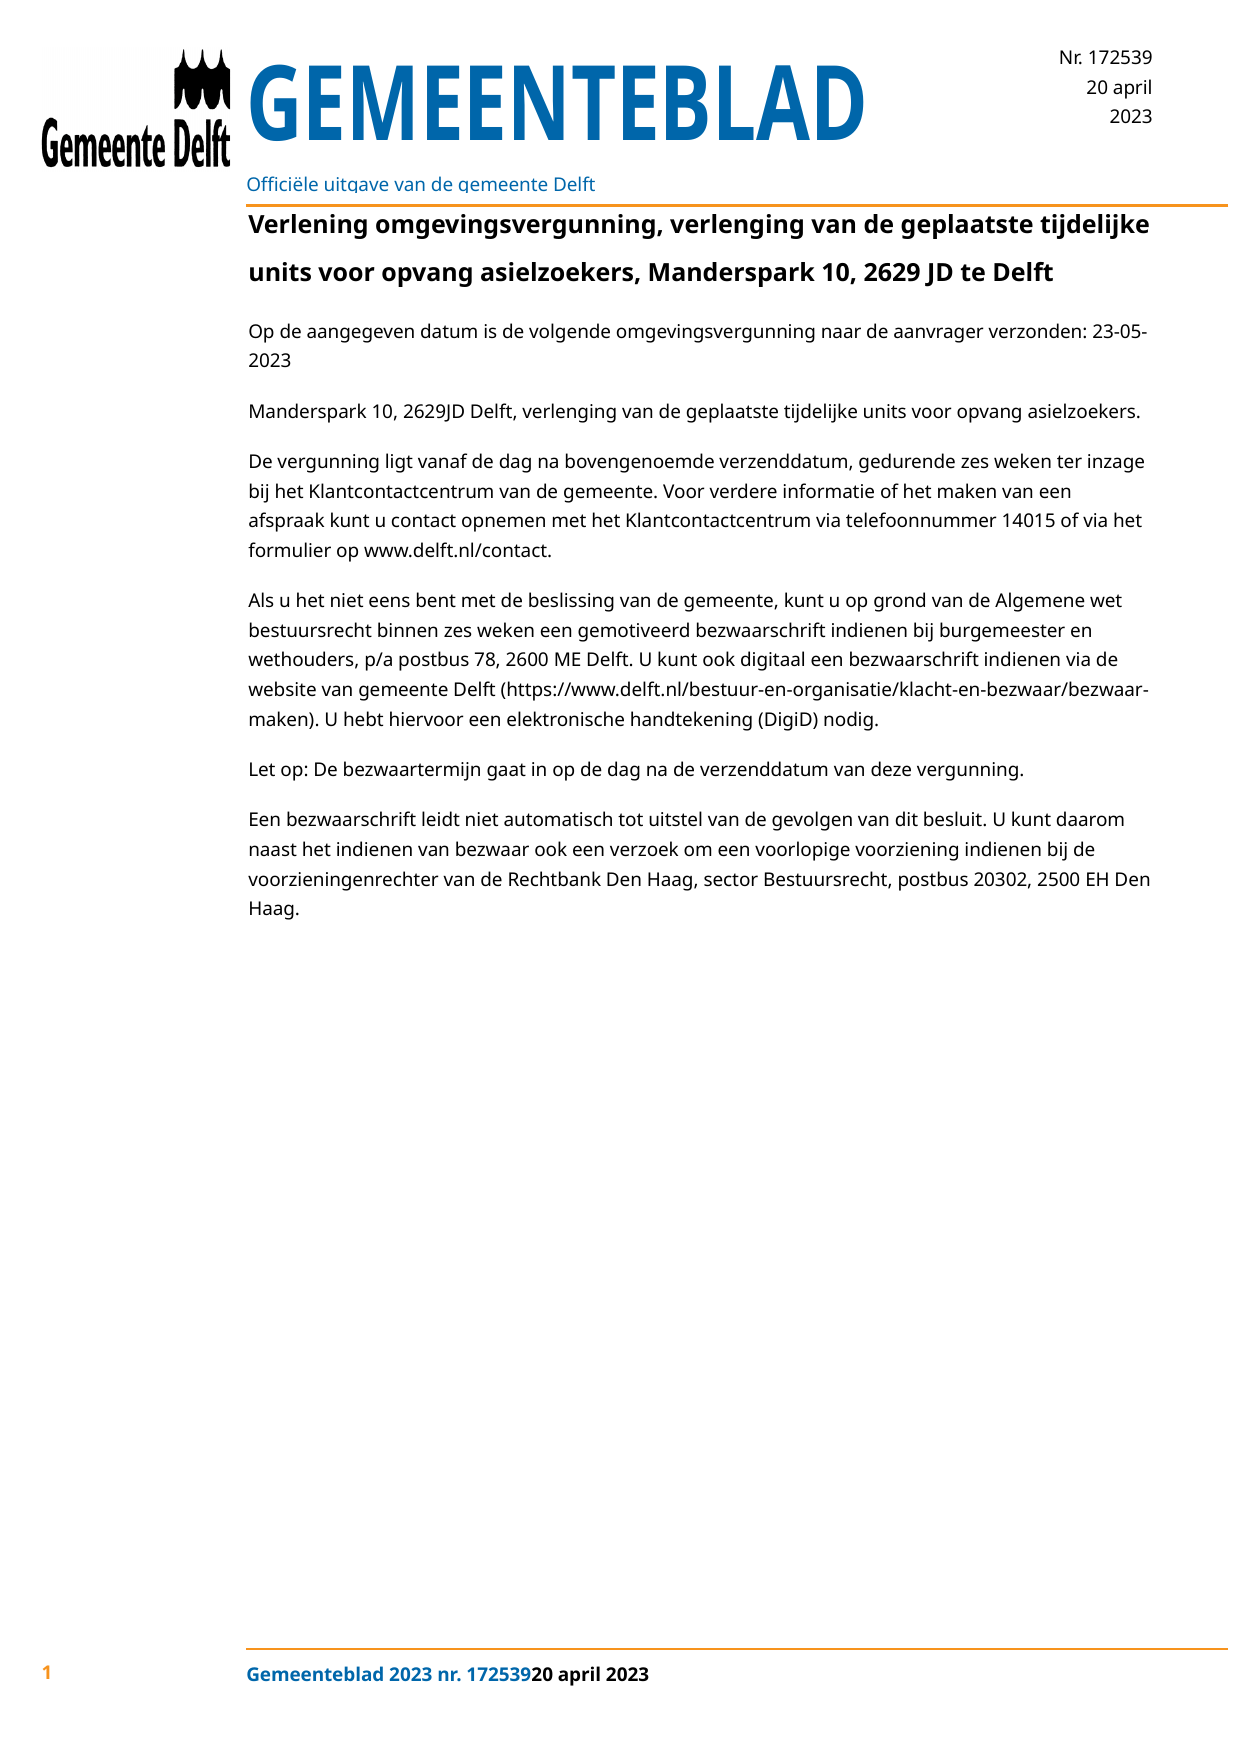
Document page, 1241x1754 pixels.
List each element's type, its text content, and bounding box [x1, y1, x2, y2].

text Let op: De bezwaartermijn gaat in op de dag na de verzenddatum van deze vergunning. [248, 756, 1152, 782]
text De vergunning ligt vanaf de dag na bovengenoemde verzenddatum, gedurende zes weken ter inzage bij het Klantcontactcentrum van de gemeente. Voor verdere informatie of het maken van een afspraak kunt u contact opnemen met het Klantcontactcentrum via telefoonnummer 14015 of via het formulier op www.delft.nl/contact. [248, 448, 1152, 563]
text Op de aangegeven datum is de volgende omgevingsvergunning naar de aanvrager verzonden: 23-05-2023 [248, 318, 1152, 373]
text Manderspark 10, 2629JD Delft, verlenging van de geplaatste tijdelijke units voor opvang asielzoekers. [248, 398, 1152, 424]
text Een bezwaarschrift leidt niet automatisch tot uitstel van de gevolgen van dit besluit. U kunt daarom naast het indienen van bezwaar ook een verzoek om een voorlopige voorziening indienen bij de voorzieningenrechter van de Rechtbank Den Haag, sector Bestuursrecht, postbus 20302, 2500 EH Den Haag. [248, 807, 1152, 921]
text Als u het niet eens bent met de beslissing van de gemeente, kunt u op grond van de Algemene wet bestuursrecht binnen zes weken een gemotiveerd bezwaarschrift indienen bij burgemeester en wethouders, p/a postbus 78, 2600 ME Delft. U kunt ook digitaal een bezwaarschrift indienen via de website van gemeente Delft (https://www.delft.nl/bestuur-en-organisatie/klacht-en-bezwaar/bezwaar-maken). U hebt hiervoor een elektronische handtekening (DigiD) nodig. [248, 587, 1152, 732]
picture [41, 47, 231, 172]
text Verlening omgevingsvergunning, verlenging van de geplaatste tijdelijke units voor opvang asielzoekers, Manderspark 10, 2629 JD te Delft [248, 207, 1152, 288]
